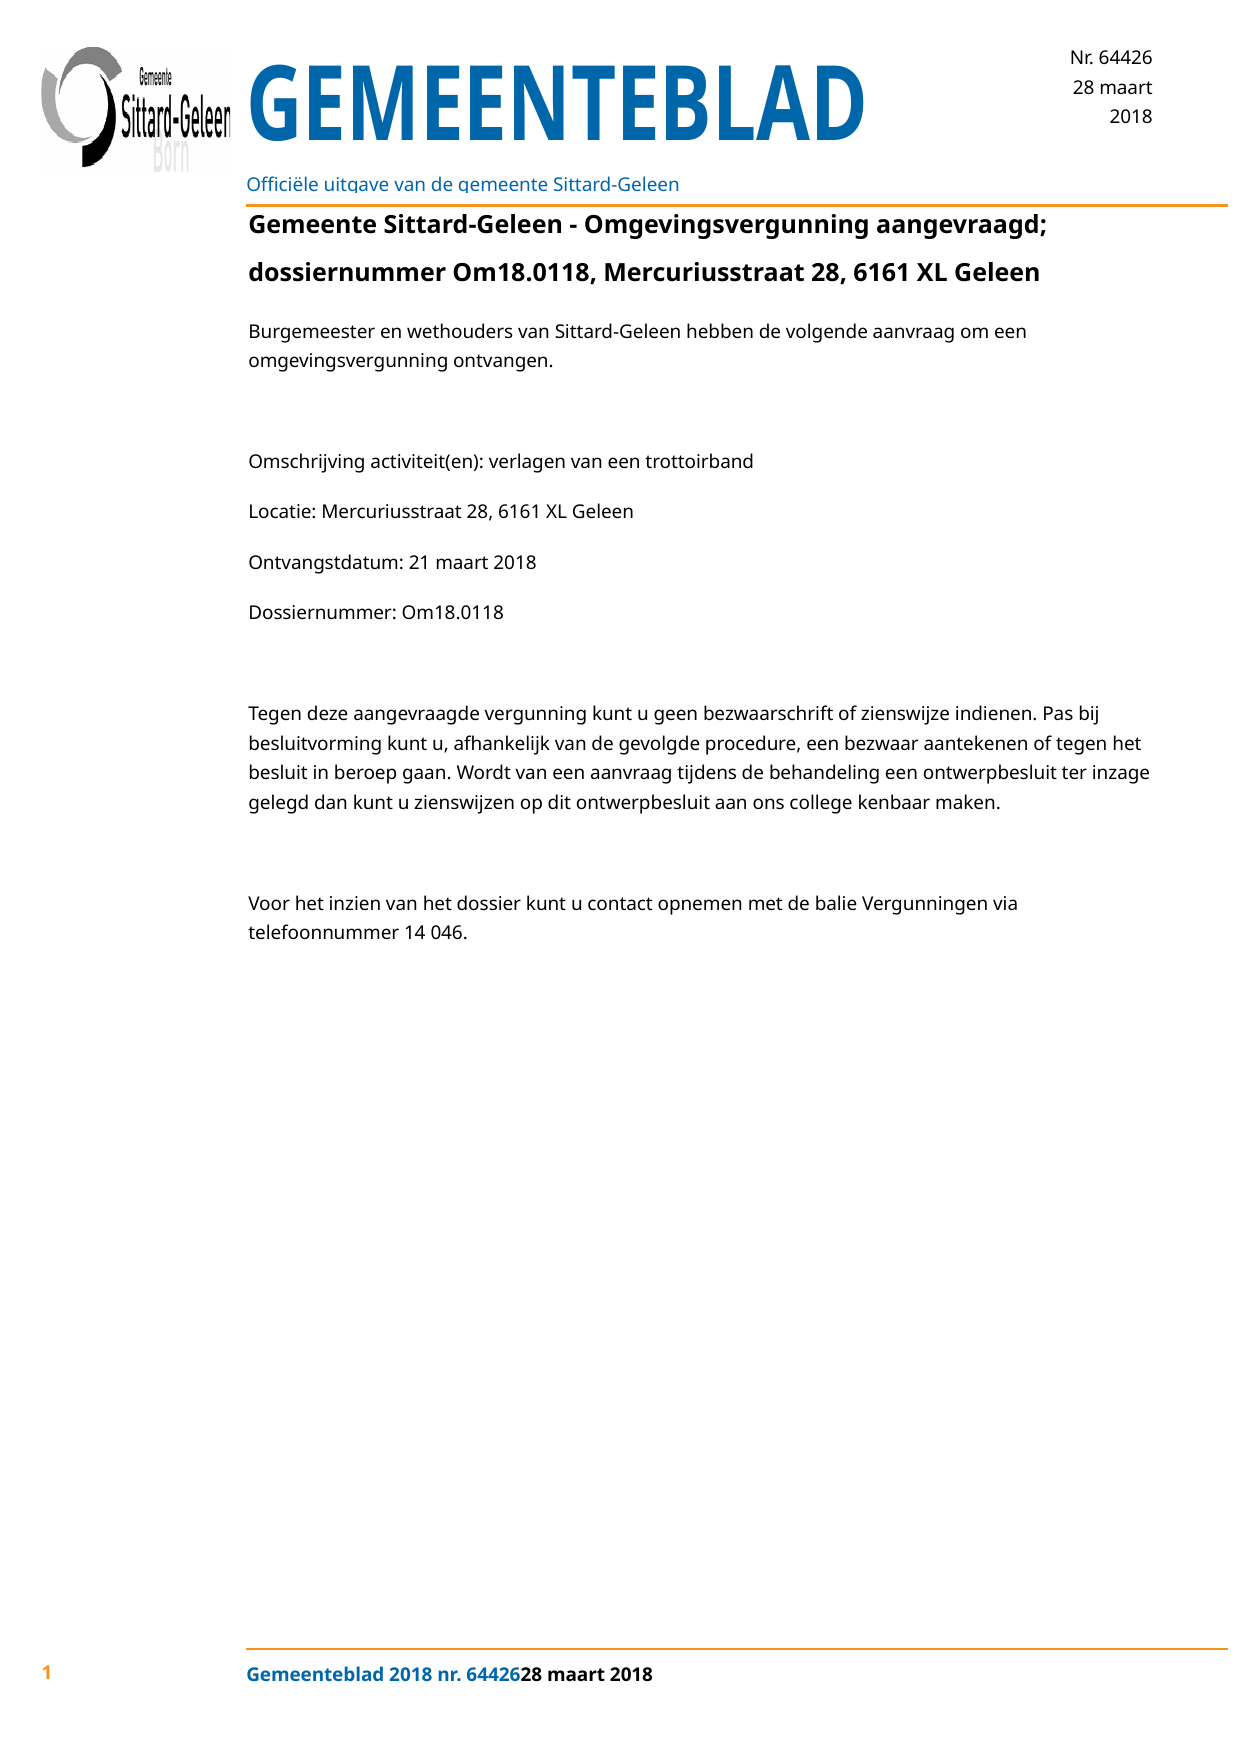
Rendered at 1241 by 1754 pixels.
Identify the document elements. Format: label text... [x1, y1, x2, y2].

text Gemeente Sittard-Geleen - Omgevingsvergunning aangevraagd; dossiernummer Om18.0118, Mercuriusstraat 28, 6161 XL Geleen [248, 207, 1152, 288]
picture [41, 47, 231, 172]
text Omschrijving activiteit(en): verlagen van een trottoirband [248, 448, 1152, 474]
text Ontvangstdatum: 21 maart 2018 [248, 549, 1152, 575]
text Burgemeester en wethouders van Sittard-Geleen hebben de volgende aanvraag om een omgevingsvergunning ontvangen. [248, 318, 1152, 373]
text Tegen deze aangevraagde vergunning kunt u geen bezwaarschrift of zienswijze indienen. Pas bij besluitvorming kunt u, afhankelijk van de gevolgde procedure, een bezwaar aantekenen of tegen het besluit in beroep gaan. Wordt van een aanvraag tijdens de behandeling een ontwerpbesluit ter inzage gelegd dan kunt u zienswijzen op dit ontwerpbesluit aan ons college kenbaar maken. [248, 700, 1152, 815]
text Locatie: Mercuriusstraat 28, 6161 XL Geleen [248, 499, 1152, 524]
text Voor het inzien van het dossier kunt u contact opnemen met de balie Vergunningen via telefoonnummer 14 046. [248, 890, 1152, 945]
text Dossiernummer: Om18.0118 [248, 599, 1152, 625]
